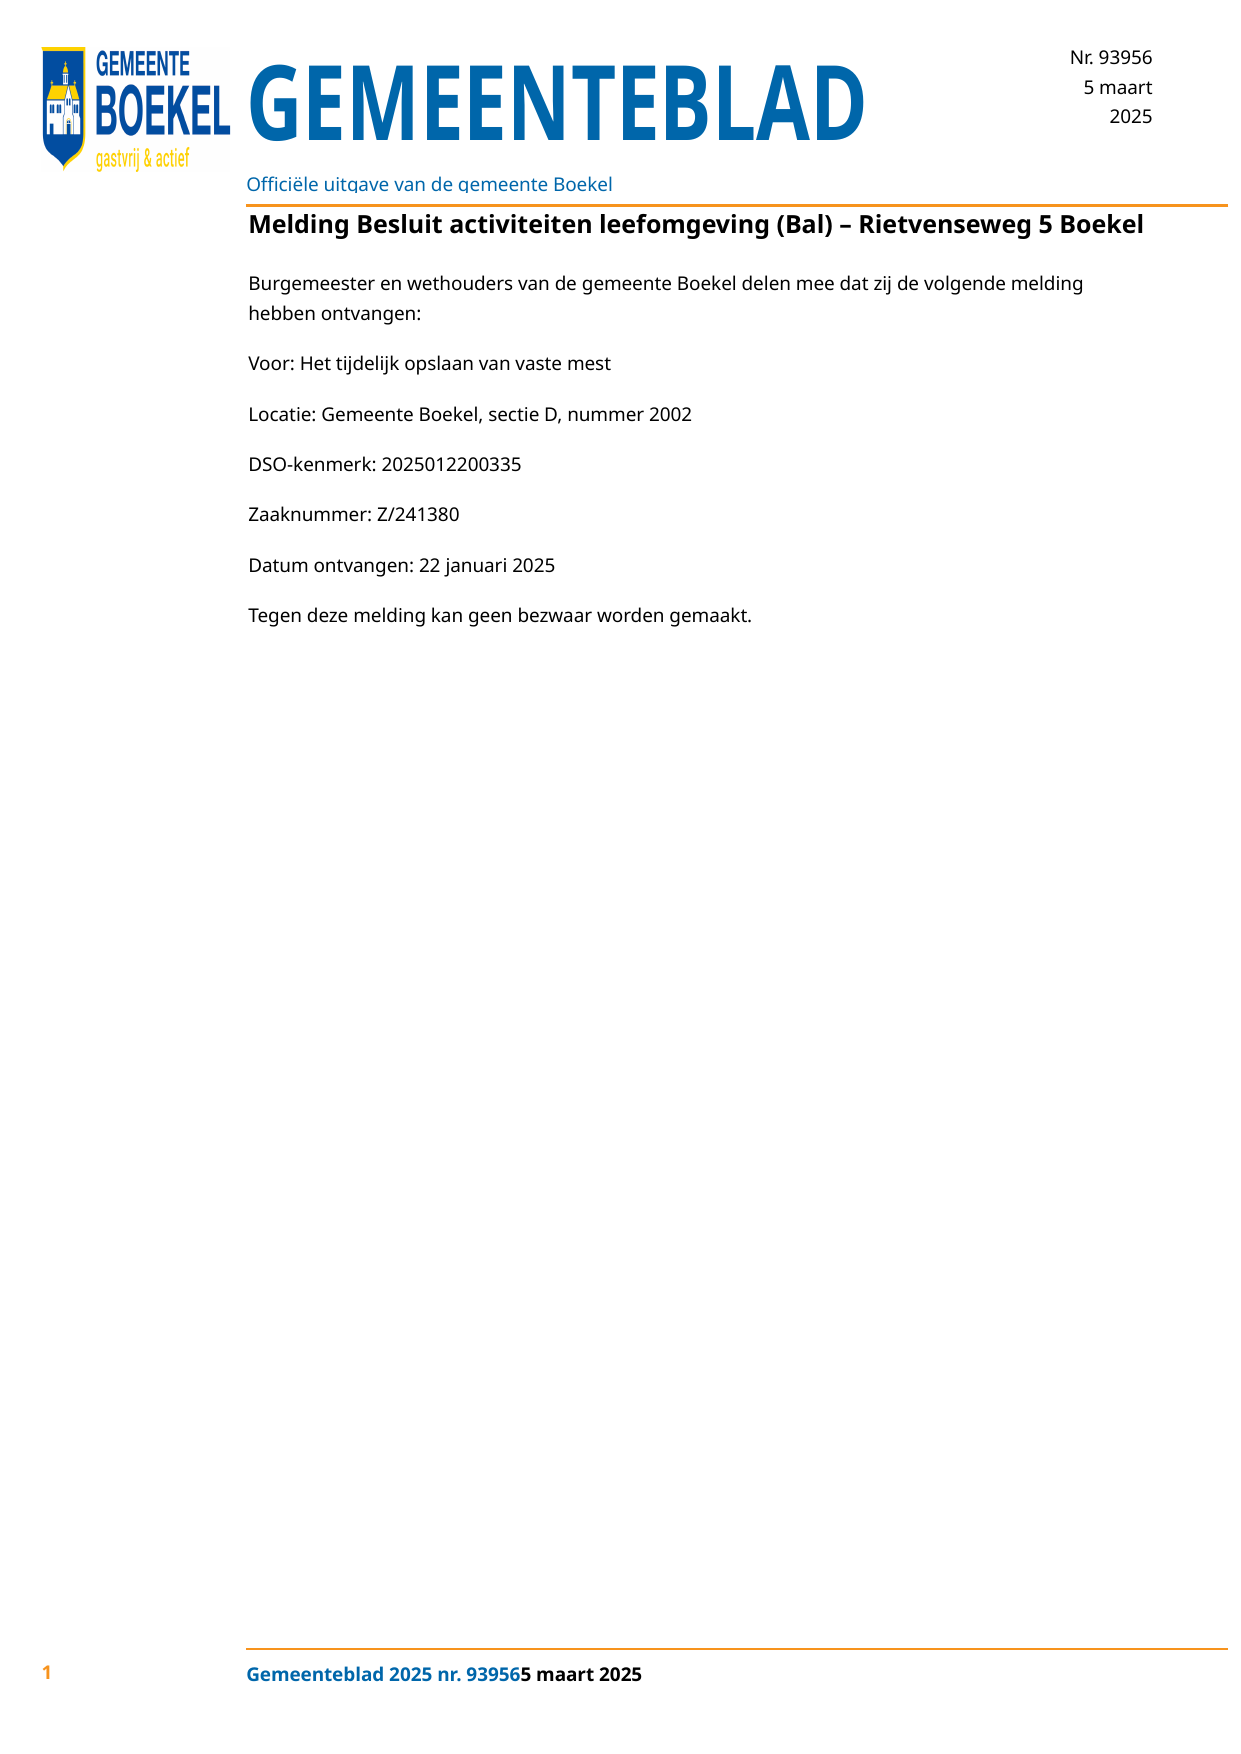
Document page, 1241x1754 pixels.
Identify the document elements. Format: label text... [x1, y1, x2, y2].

text Burgemeester en wethouders van de gemeente Boekel delen mee dat zij de volgende melding hebben ontvangen: [248, 270, 1152, 326]
text Voor: Het tijdelijk opslaan van vaste mest [248, 350, 1152, 376]
text Datum ontvangen: 22 januari 2025 [248, 552, 1152, 578]
text DSO-kenmerk: 2025012200335 [248, 451, 1152, 477]
text Locatie: Gemeente Boekel, sectie D, nummer 2002 [248, 401, 1152, 426]
text Melding Besluit activiteiten leefomgeving (Bal) – Rietvenseweg 5 Boekel [248, 207, 1152, 241]
picture [41, 47, 231, 172]
text Tegen deze melding kan geen bezwaar worden gemaakt. [248, 602, 1152, 628]
text Zaaknummer: Z/241380 [248, 502, 1152, 527]
